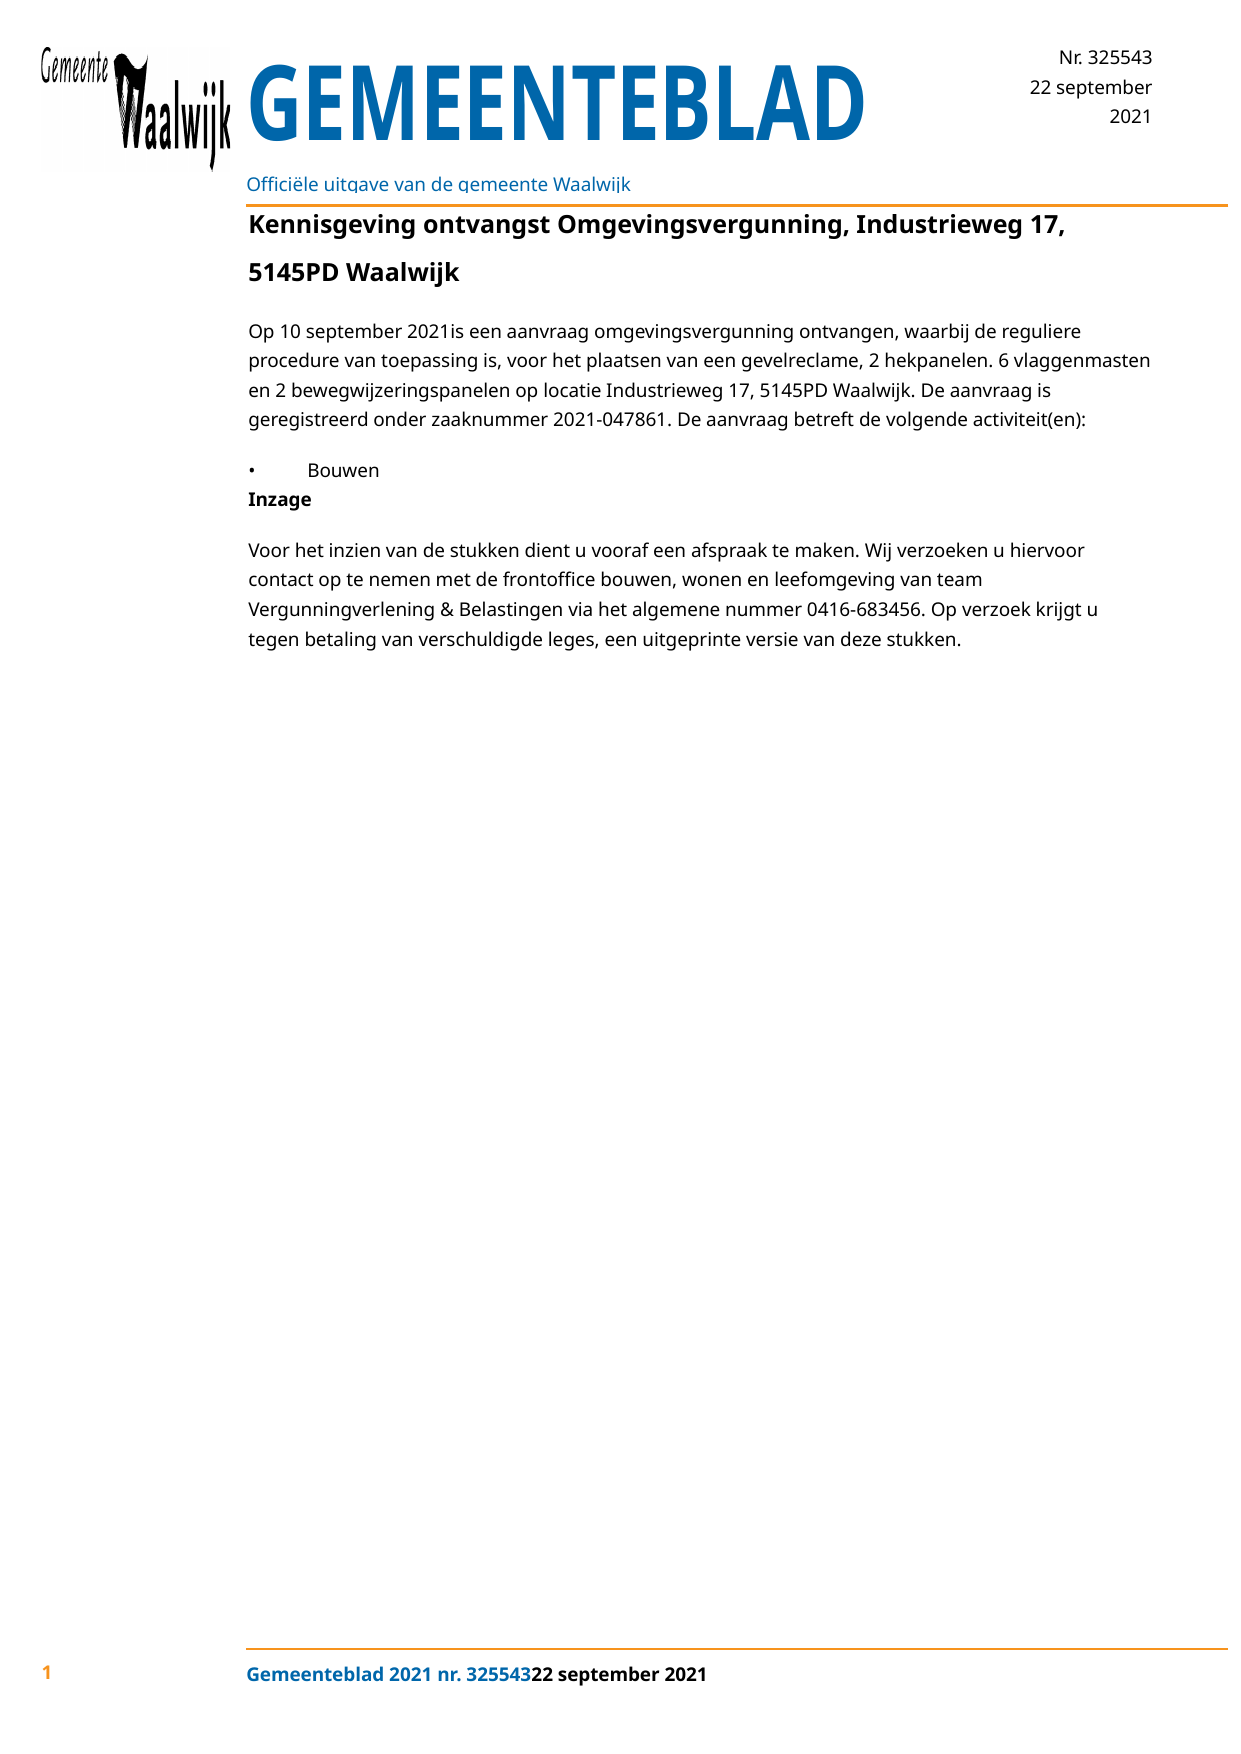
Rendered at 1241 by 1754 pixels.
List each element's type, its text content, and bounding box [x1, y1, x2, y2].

text Kennisgeving ontvangst Omgevingsvergunning, Industrieweg 17, 5145PD Waalwijk [248, 207, 1152, 288]
text Inzage [248, 487, 1152, 512]
list Bouwen [248, 457, 1152, 483]
text Voor het inzien van de stukken dient u vooraf een afspraak te maken. Wij verzoeken u hiervoor contact op te nemen met de frontoffice bouwen, wonen en leefomgeving van team Vergunningverlening & Belastingen via het algemene nummer 0416-683456. Op verzoek krijgt u tegen betaling van verschuldigde leges, een uitgeprinte versie van deze stukken. [248, 537, 1152, 652]
picture [41, 47, 231, 172]
text Op 10 september 2021is een aanvraag omgevingsvergunning ontvangen, waarbij de reguliere procedure van toepassing is, voor het plaatsen van een gevelreclame, 2 hekpanelen. 6 vlaggenmasten en 2 bewegwijzeringspanelen op locatie Industrieweg 17, 5145PD Waalwijk. De aanvraag is geregistreerd onder zaaknummer 2021-047861. De aanvraag betreft de volgende activiteit(en): [248, 318, 1152, 432]
